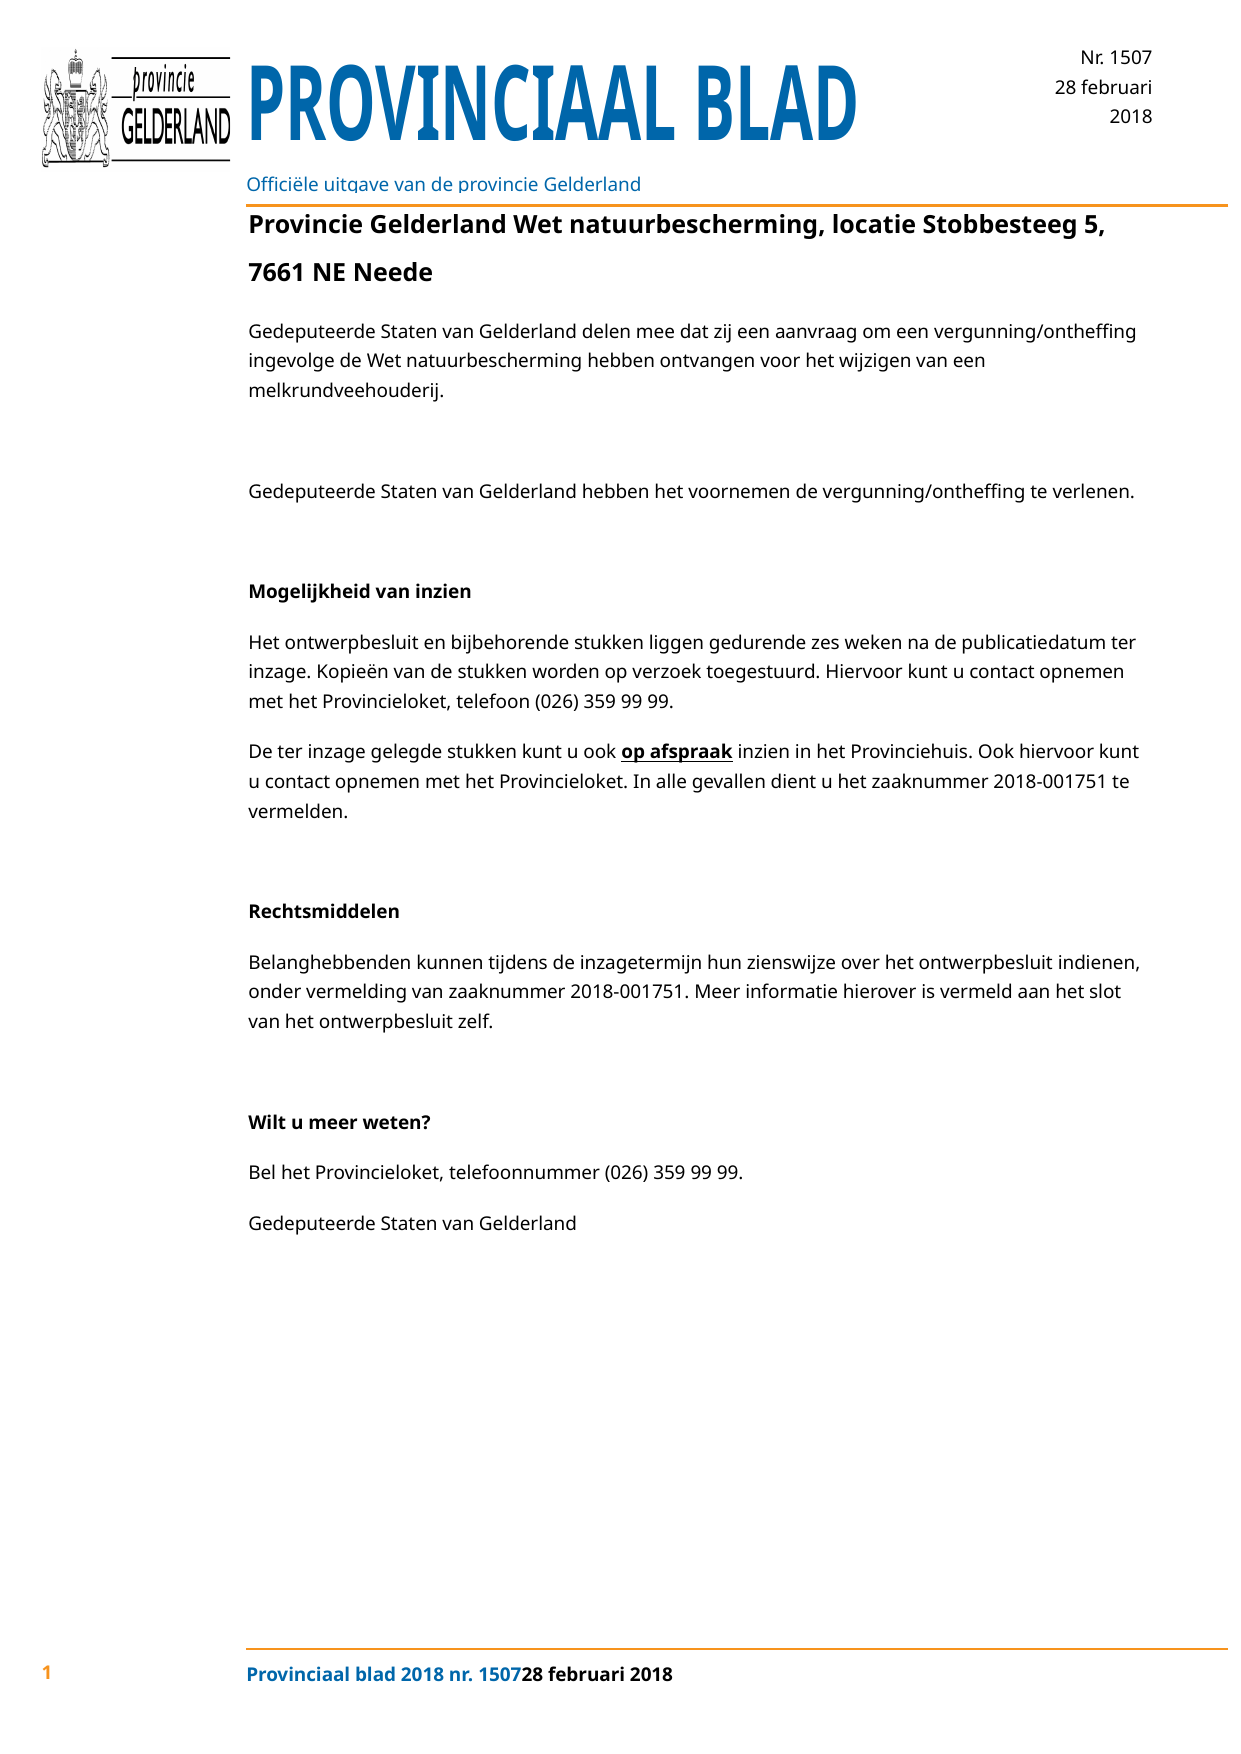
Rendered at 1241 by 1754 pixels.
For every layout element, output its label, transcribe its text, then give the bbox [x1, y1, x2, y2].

text De ter inzage gelegde stukken kunt u ook op afspraak inzien in het Provinciehuis. Ook hiervoor kunt u contact opnemen met het Provincieloket. In alle gevallen dient u het zaaknummer 2018-001751 te vermelden. [248, 739, 1152, 824]
text Rechtsmiddelen [248, 899, 1152, 924]
text Wilt u meer weten? [248, 1109, 1152, 1135]
text Gedeputeerde Staten van Gelderland delen mee dat zij een aanvraag om een vergunning/ontheffing ingevolge de Wet natuurbescherming hebben ontvangen voor het wijzigen van een melkrundveehouderij. [248, 318, 1152, 403]
text Belanghebbenden kunnen tijdens de inzagetermijn hun zienswijze over het ontwerpbesluit indienen, onder vermelding van zaaknummer 2018-001751. Meer informatie hierover is vermeld aan het slot van het ontwerpbesluit zelf. [248, 949, 1152, 1034]
text Bel het Provincieloket, telefoonnummer (026) 359 99 99. [248, 1159, 1152, 1185]
text Gedeputeerde Staten van Gelderland hebben het voornemen de vergunning/ontheffing te verlenen. [248, 478, 1152, 504]
text Provincie Gelderland Wet natuurbescherming, locatie Stobbesteeg 5, 7661 NE Neede [248, 207, 1152, 288]
text Het ontwerpbesluit en bijbehorende stukken liggen gedurende zes weken na de publicatiedatum ter inzage. Kopieën van de stukken worden op verzoek toegestuurd. Hiervoor kunt u contact opnemen met het Provincieloket, telefoon (026) 359 99 99. [248, 629, 1152, 714]
text Mogelijkheid van inzien [248, 579, 1152, 604]
picture [41, 47, 231, 172]
text Gedeputeerde Staten van Gelderland [248, 1210, 1152, 1236]
